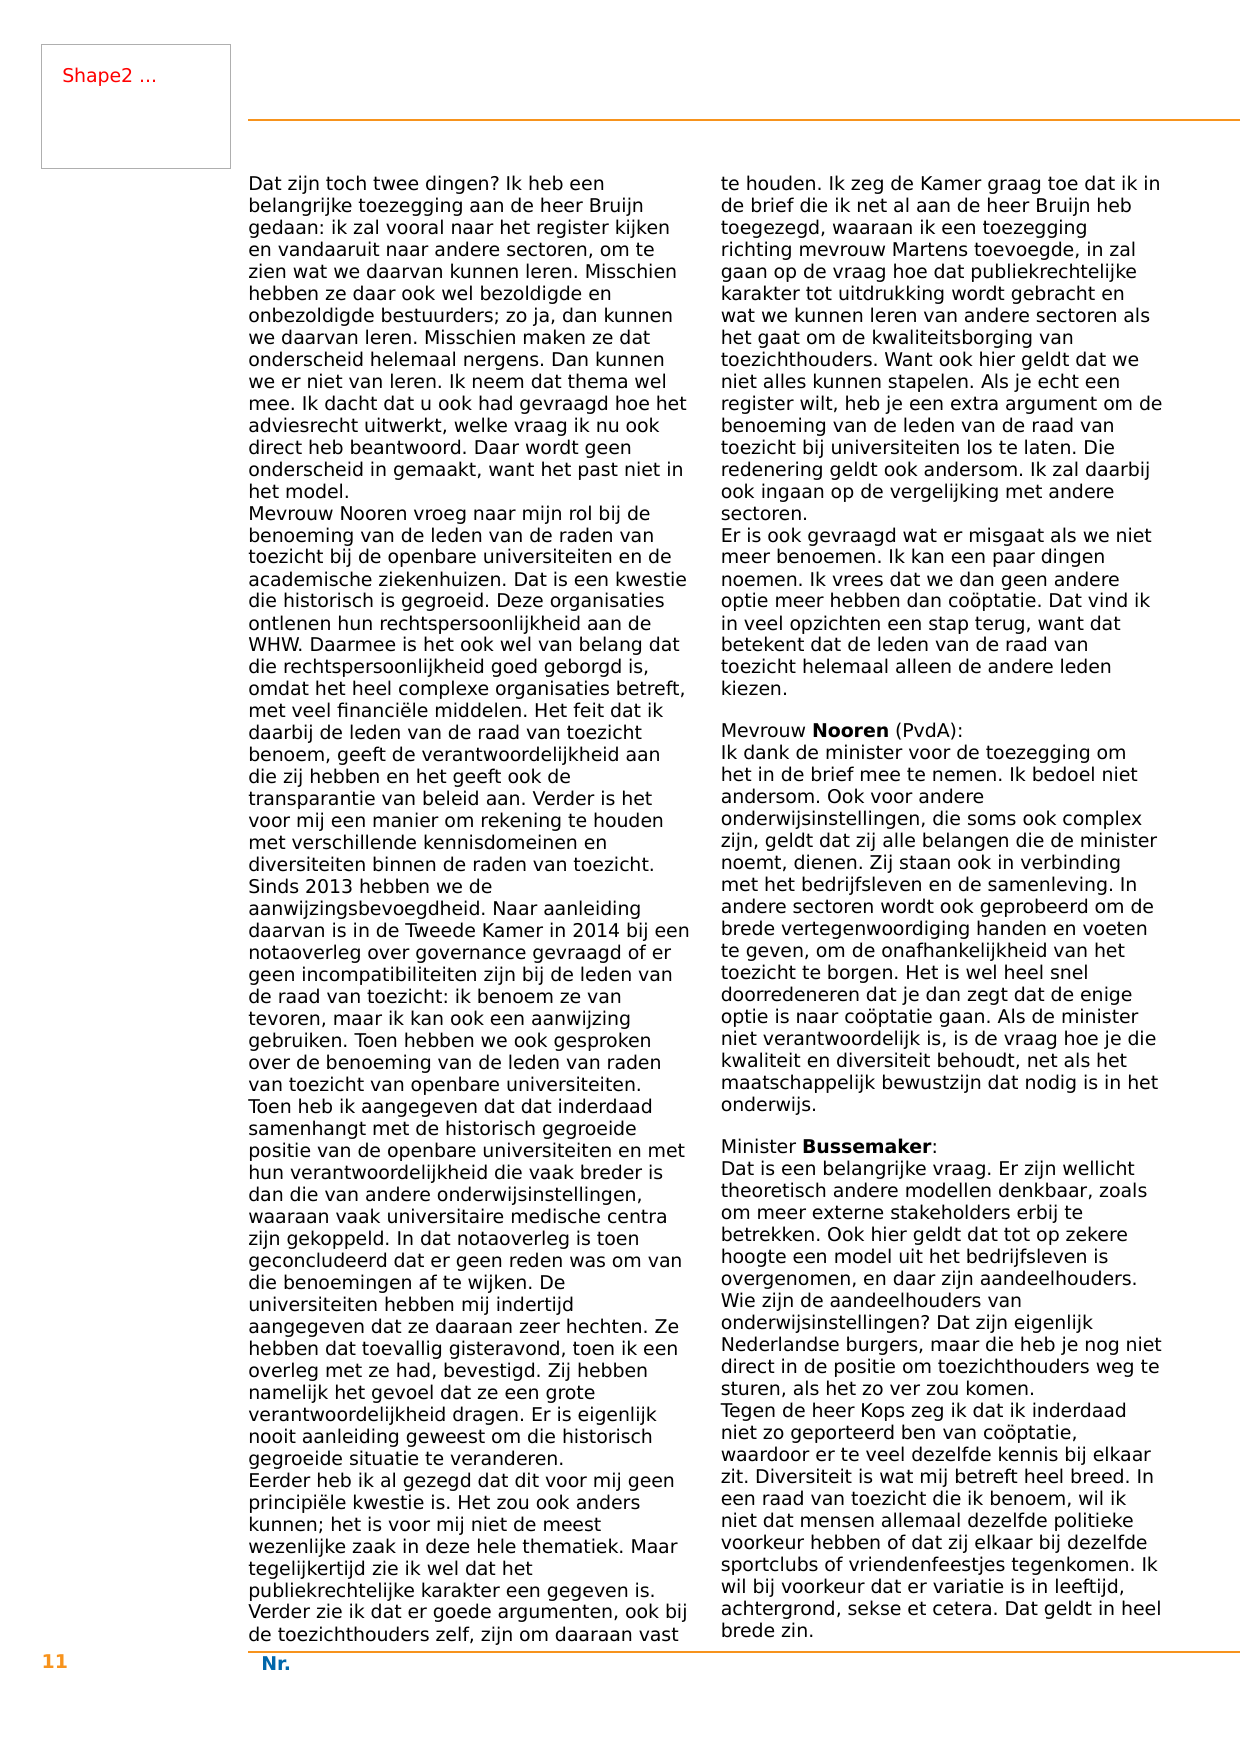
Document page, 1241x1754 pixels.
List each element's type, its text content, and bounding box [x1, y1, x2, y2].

text Er is ook gevraagd wat er misgaat als we niet meer benoemen. Ik kan een paar dingen noemen. Ik vrees dat we dan geen andere optie meer hebben dan coöptatie. Dat vind ik in veel opzichten een stap terug, want dat betekent dat de leden van de raad van toezicht helemaal alleen de andere leden kiezen. [721, 524, 1163, 700]
text Sinds 2013 hebben we de aanwijzingsbevoegdheid. Naar aanleiding daarvan is in de Tweede Kamer in 2014 bij een notaoverleg over governance gevraagd of er geen incompatibiliteiten zijn bij de leden van de raad van toezicht: ik benoem ze van tevoren, maar ik kan ook een aanwijzing gebruiken. Toen hebben we ook gesproken over de benoeming van de leden van raden van toezicht van openbare universiteiten. Toen heb ik aangegeven dat dat inderdaad samenhangt met de historisch gegroeide positie van de openbare universiteiten en met hun verantwoordelijkheid die vaak breder is dan die van andere onderwijsinstellingen, waaraan vaak universitaire medische centra zijn gekoppeld. In dat notaoverleg is toen geconcludeerd dat er geen reden was om van die benoemingen af te wijken. De universiteiten hebben mij indertijd aangegeven dat ze daaraan zeer hechten. Ze hebben dat toevallig gisteravond, toen ik een overleg met ze had, bevestigd. Zij hebben namelijk het gevoel dat ze een grote verantwoordelijkheid dragen. Er is eigenlijk nooit aanleiding geweest om die historisch gegroeide situatie te veranderen. [248, 876, 691, 1469]
text Eerder heb ik al gezegd dat dit voor mij geen principiële kwestie is. Het zou ook anders kunnen; het is voor mij niet de meest wezenlijke zaak in deze hele thematiek. Maar tegelijkertijd zie ik wel dat het publiekrechtelijke karakter een gegeven is. Verder zie ik dat er goede argumenten, ook bij de toezichthouders zelf, zijn om daaraan vast [248, 1469, 691, 1645]
text Tegen de heer Kops zeg ik dat ik inderdaad niet zo geporteerd ben van coöptatie, waardoor er te veel dezelfde kennis bij elkaar zit. Diversiteit is wat mij betreft heel breed. In een raad van toezicht die ik benoem, wil ik niet dat mensen allemaal dezelfde politieke voorkeur hebben of dat zij elkaar bij dezelfde sportclubs of vriendenfeestjes tegenkomen. Ik wil bij voorkeur dat er variatie is in leeftijd, achtergrond, sekse et cetera. Dat geldt in heel brede zin. [721, 1400, 1163, 1641]
text Minister Bussemaker: [721, 1136, 1163, 1158]
text te houden. Ik zeg de Kamer graag toe dat ik in de brief die ik net al aan de heer Bruijn heb toegezegd, waaraan ik een toezegging richting mevrouw Martens toevoegde, in zal gaan op de vraag hoe dat publiekrechtelijke karakter tot uitdrukking wordt gebracht en wat we kunnen leren van andere sectoren als het gaat om de kwaliteitsborging van toezichthouders. Want ook hier geldt dat we niet alles kunnen stapelen. Als je echt een register wilt, heb je een extra argument om de benoeming van de leden van de raad van toezicht bij universiteiten los te laten. Die redenering geldt ook andersom. Ik zal daarbij ook ingaan op de vergelijking met andere sectoren. [721, 173, 1163, 524]
text Mevrouw Nooren vroeg naar mijn rol bij de benoeming van de leden van de raden van toezicht bij de openbare universiteiten en de academische ziekenhuizen. Dat is een kwestie die historisch is gegroeid. Deze organisaties ontlenen hun rechtspersoonlijkheid aan de WHW. Daarmee is het ook wel van belang dat die rechtspersoonlijkheid goed geborgd is, omdat het heel complexe organisaties betreft, met veel financiële middelen. Het feit dat ik daarbij de leden van de raad van toezicht benoem, geeft de verantwoordelijkheid aan die zij hebben en het geeft ook de transparantie van beleid aan. Verder is het voor mij een manier om rekening te houden met verschillende kennisdomeinen en diversiteiten binnen de raden van toezicht. [248, 502, 691, 876]
text Mevrouw Nooren (PvdA): [721, 720, 1163, 742]
text Dat is een belangrijke vraag. Er zijn wellicht theoretisch andere modellen denkbaar, zoals om meer externe stakeholders erbij te betrekken. Ook hier geldt dat tot op zekere hoogte een model uit het bedrijfsleven is overgenomen, en daar zijn aandeelhouders. Wie zijn de aandeelhouders van onderwijsinstellingen? Dat zijn eigenlijk Nederlandse burgers, maar die heb je nog niet direct in de positie om toezichthouders weg te sturen, als het zo ver zou komen. [721, 1158, 1163, 1400]
text Ik dank de minister voor de toezegging om het in de brief mee te nemen. Ik bedoel niet andersom. Ook voor andere onderwijsinstellingen, die soms ook complex zijn, geldt dat zij alle belangen die de minister noemt, dienen. Zij staan ook in verbinding met het bedrijfsleven en de samenleving. In andere sectoren wordt ook geprobeerd om de brede vertegenwoordiging handen en voeten te geven, om de onafhankelijkheid van het toezicht te borgen. Het is wel heel snel doorredeneren dat je dan zegt dat de enige optie is naar coöptatie gaan. Als de minister niet verantwoordelijk is, is de vraag hoe je die kwaliteit en diversiteit behoudt, net als het maatschappelijk bewustzijn dat nodig is in het onderwijs. [721, 742, 1163, 1116]
text Dat zijn toch twee dingen? Ik heb een belangrijke toezegging aan de heer Bruijn gedaan: ik zal vooral naar het register kijken en vandaaruit naar andere sectoren, om te zien wat we daarvan kunnen leren. Misschien hebben ze daar ook wel bezoldigde en onbezoldigde bestuurders; zo ja, dan kunnen we daarvan leren. Misschien maken ze dat onderscheid helemaal nergens. Dan kunnen we er niet van leren. Ik neem dat thema wel mee. Ik dacht dat u ook had gevraagd hoe het adviesrecht uitwerkt, welke vraag ik nu ook direct heb beantwoord. Daar wordt geen onderscheid in gemaakt, want het past niet in het model. [248, 173, 691, 502]
